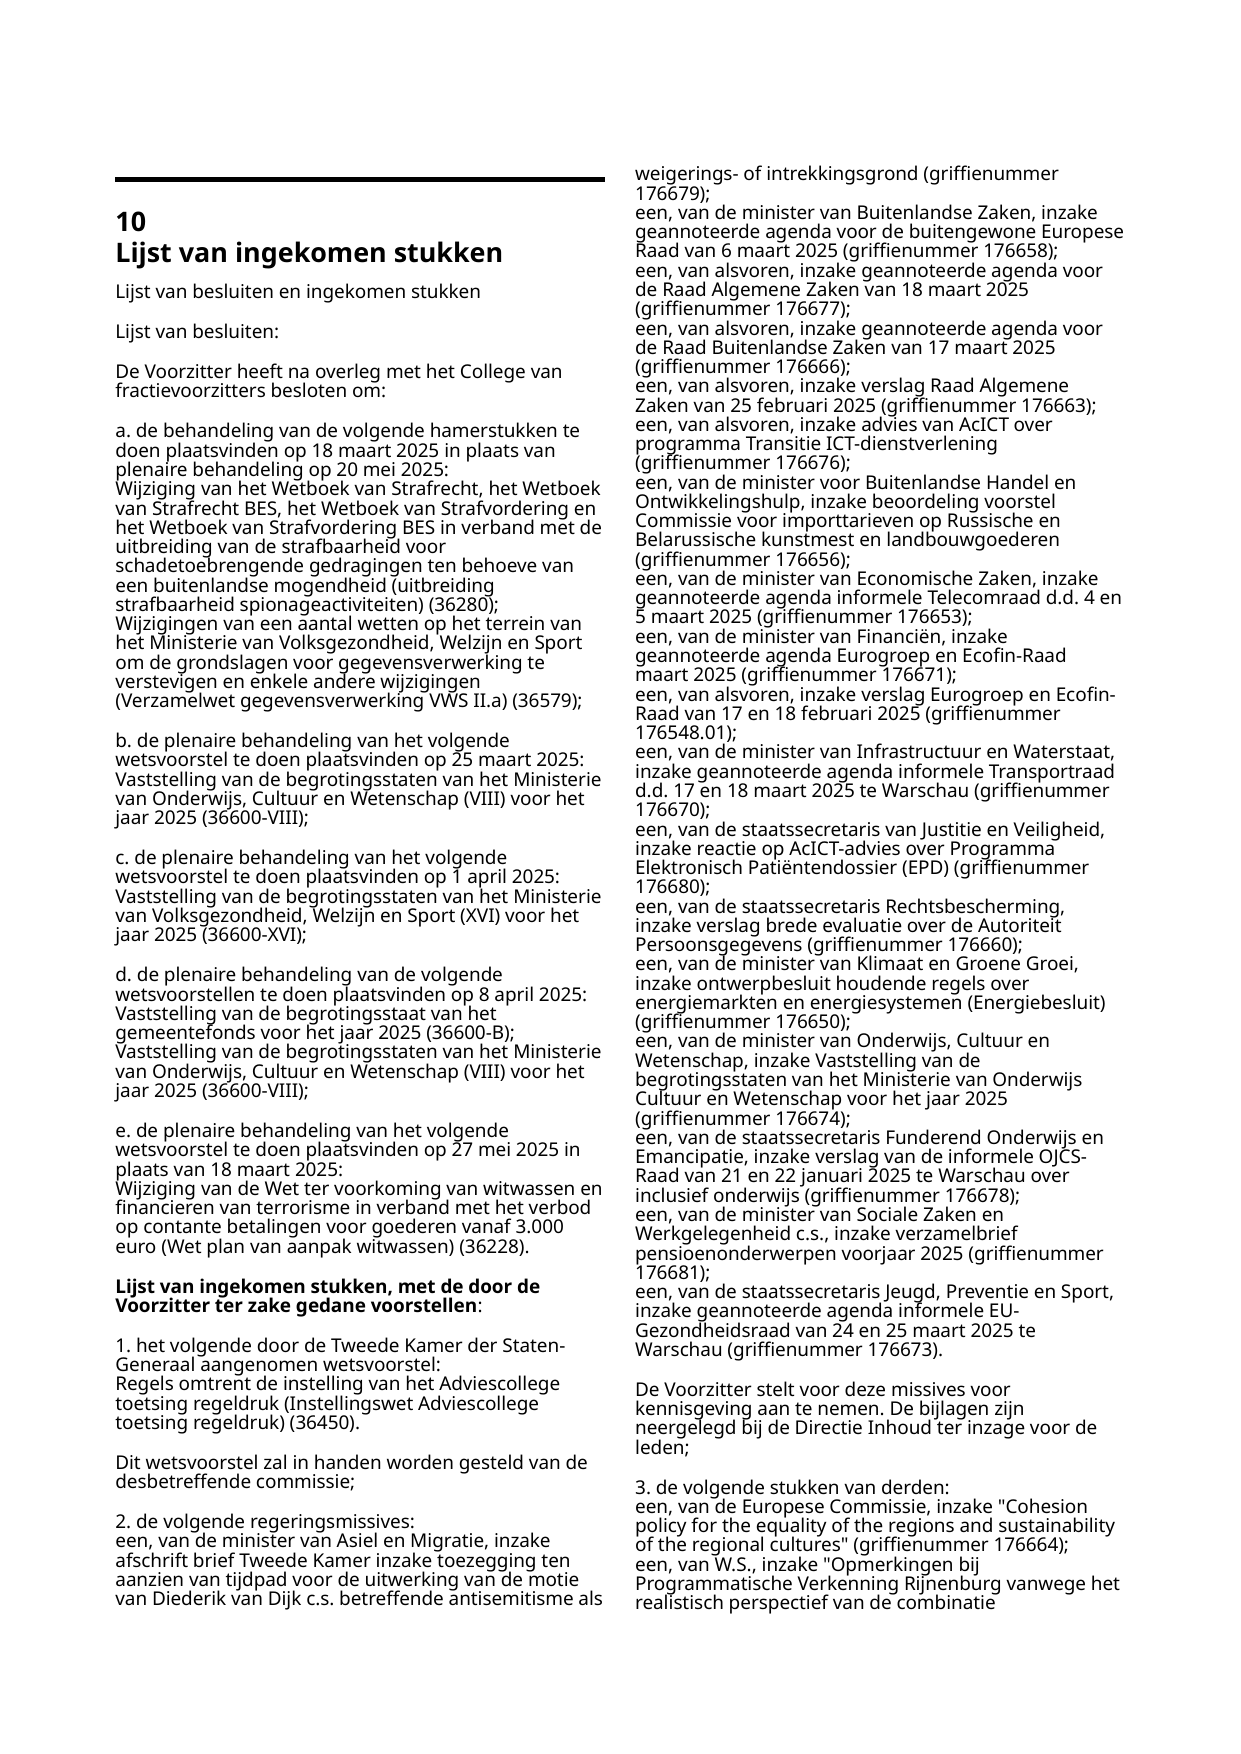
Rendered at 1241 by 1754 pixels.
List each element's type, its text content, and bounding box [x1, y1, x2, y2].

text een, van alsvoren, inzake geannoteerde agenda voor de Raad Algemene Zaken van 18 maart 2025 (griffienummer 176677); [635, 262, 1125, 319]
text Wijziging van de Wet ter voorkoming van witwassen en financieren van terrorisme in verband met het verbod op contante betalingen voor goederen vanaf 3.000 euro (Wet plan van aanpak witwassen) (36228). [115, 1180, 605, 1257]
text 2. de volgende regeringsmissives: [115, 1513, 605, 1532]
text een, van de minister voor Buitenlandse Handel en Ontwikkelingshulp, inzake beoordeling voorstel Commissie voor importtarieven op Russische en Belarussische kunstmest en landbouwgoederen (griffienummer 176656); [635, 474, 1125, 570]
text Regels omtrent de instelling van het Adviescollege toetsing regeldruk (Instellingswet Adviescollege toetsing regeldruk) (36450). [115, 1375, 605, 1433]
text een, van de minister van Economische Zaken, inzake geannoteerde agenda informele Telecomraad d.d. 4 en 5 maart 2025 (griffienummer 176653); [635, 570, 1125, 628]
text een, van W.S., inzake "Opmerkingen bij Programmatische Verkenning Rijnenburg vanwege het realistisch perspectief van de combinatie [635, 1556, 1125, 1613]
text d. de plenaire behandeling van de volgende wetsvoorstellen te doen plaatsvinden op 8 april 2025: [115, 966, 605, 1005]
text Vaststelling van de begrotingsstaten van het Ministerie van Onderwijs, Cultuur en Wetenschap (VIII) voor het jaar 2025 (36600-VIII); [115, 771, 605, 828]
text een, van alsvoren, inzake advies van AcICT over programma Transitie ICT-dienstverlening (griffienummer 176676); [635, 416, 1125, 474]
text een, van de staatssecretaris van Justitie en Veiligheid, inzake reactie op AcICT-advies over Programma Elektronisch Patiëntendossier (EPD) (griffienummer 176680); [635, 821, 1125, 898]
text 10 [115, 203, 605, 239]
text Vaststelling van de begrotingsstaten van het Ministerie van Volksgezondheid, Welzijn en Sport (XVI) voor het jaar 2025 (36600-XVI); [115, 888, 605, 946]
text Wijziging van het Wetboek van Strafrecht, het Wetboek van Strafrecht BES, het Wetboek van Strafvordering en het Wetboek van Strafvordering BES in verband met de uitbreiding van de strafbaarheid voor schadetoebrengende gedragingen ten behoeve van een buitenlandse mogendheid (uitbreiding strafbaarheid spionageactiviteiten) (36280); [115, 480, 605, 615]
text een, van alsvoren, inzake geannoteerde agenda voor de Raad Buitenlandse Zaken van 17 maart 2025 (griffienummer 176666); [635, 319, 1125, 377]
text De Voorzitter stelt voor deze missives voor kennisgeving aan te nemen. De bijlagen zijn neergelegd bij de Directie Inhoud ter inzage voor de leden; [635, 1381, 1125, 1458]
text c. de plenaire behandeling van het volgende wetsvoorstel te doen plaatsvinden op 1 april 2025: [115, 849, 605, 888]
text een, van de Europese Commissie, inzake "Cohesion policy for the equality of the regions and sustainability of the regional cultures" (griffienummer 176664); [635, 1498, 1125, 1556]
text Lijst van ingekomen stukken [115, 239, 605, 283]
text Dit wetsvoorstel zal in handen worden gesteld van de desbetreffende commissie; [115, 1454, 605, 1492]
text Lijst van ingekomen stukken, met de door de Voorzitter ter zake gedane voorstellen: [115, 1278, 605, 1316]
text weigerings- of intrekkingsgrond (griffienummer 176679); [635, 165, 1125, 204]
text een, van alsvoren, inzake verslag Eurogroep en Ecofin-Raad van 17 en 18 februari 2025 (griffienummer 176548.01); [635, 686, 1125, 743]
text b. de plenaire behandeling van het volgende wetsvoorstel te doen plaatsvinden op 25 maart 2025: [115, 732, 605, 771]
text Wijzigingen van een aantal wetten op het terrein van het Ministerie van Volksgezondheid, Welzijn en Sport om de grondslagen voor gegevensverwerking te verstevigen en enkele andere wijzigingen (Verzamelwet gegevensverwerking VWS II.a) (36579); [115, 615, 605, 711]
text een, van de minister van Financiën, inzake geannoteerde agenda Eurogroep en Ecofin-Raad maart 2025 (griffienummer 176671); [635, 628, 1125, 686]
text een, van de minister van Onderwijs, Cultuur en Wetenschap, inzake Vaststelling van de begrotingsstaten van het Ministerie van Onderwijs Cultuur en Wetenschap voor het jaar 2025 (griffienummer 176674); [635, 1032, 1125, 1129]
text Vaststelling van de begrotingsstaten van het Ministerie van Onderwijs, Cultuur en Wetenschap (VIII) voor het jaar 2025 (36600-VIII); [115, 1043, 605, 1101]
text a. de behandeling van de volgende hamerstukken te doen plaatsvinden op 18 maart 2025 in plaats van plenaire behandeling op 20 mei 2025: [115, 422, 605, 480]
text Lijst van besluiten en ingekomen stukken [115, 283, 605, 302]
text een, van de minister van Sociale Zaken en Werkgelegenheid c.s., inzake verzamelbrief pensioenonderwerpen voorjaar 2025 (griffienummer 176681); [635, 1206, 1125, 1283]
text een, van de minister van Klimaat en Groene Groei, inzake ontwerpbesluit houdende regels over energiemarkten en energiesystemen (Energiebesluit) (griffienummer 176650); [635, 955, 1125, 1032]
text een, van de staatssecretaris Jeugd, Preventie en Sport, inzake geannoteerde agenda informele EU-Gezondheidsraad van 24 en 25 maart 2025 te Warschau (griffienummer 176673). [635, 1283, 1125, 1360]
text De Voorzitter heeft na overleg met het College van fractievoorzitters besloten om: [115, 363, 605, 402]
text een, van de minister van Buitenlandse Zaken, inzake geannoteerde agenda voor de buitengewone Europese Raad van 6 maart 2025 (griffienummer 176658); [635, 204, 1125, 262]
text 1. het volgende door de Tweede Kamer der Staten-Generaal aangenomen wetsvoorstel: [115, 1337, 605, 1375]
text een, van alsvoren, inzake verslag Raad Algemene Zaken van 25 februari 2025 (griffienummer 176663); [635, 377, 1125, 416]
text een, van de minister van Infrastructuur en Waterstaat, inzake geannoteerde agenda informele Transportraad d.d. 17 en 18 maart 2025 te Warschau (griffienummer 176670); [635, 743, 1125, 821]
text een, van de staatssecretaris Funderend Onderwijs en Emancipatie, inzake verslag van de informele OJCS-Raad van 21 en 22 januari 2025 te Warschau over inclusief onderwijs (griffienummer 176678); [635, 1129, 1125, 1206]
text 3. de volgende stukken van derden: [635, 1479, 1125, 1498]
text Lijst van besluiten: [115, 323, 605, 342]
text een, van de staatssecretaris Rechtsbescherming, inzake verslag brede evaluatie over de Autoriteit Persoonsgegevens (griffienummer 176660); [635, 898, 1125, 955]
text e. de plenaire behandeling van het volgende wetsvoorstel te doen plaatsvinden op 27 mei 2025 in plaats van 18 maart 2025: [115, 1122, 605, 1180]
text Vaststelling van de begrotingsstaat van het gemeentefonds voor het jaar 2025 (36600-B); [115, 1005, 605, 1043]
text een, van de minister van Asiel en Migratie, inzake afschrift brief Tweede Kamer inzake toezegging ten aanzien van tijdpad voor de uitwerking van de motie van Diederik van Dijk c.s. betreffende antisemitisme als [115, 1532, 605, 1609]
